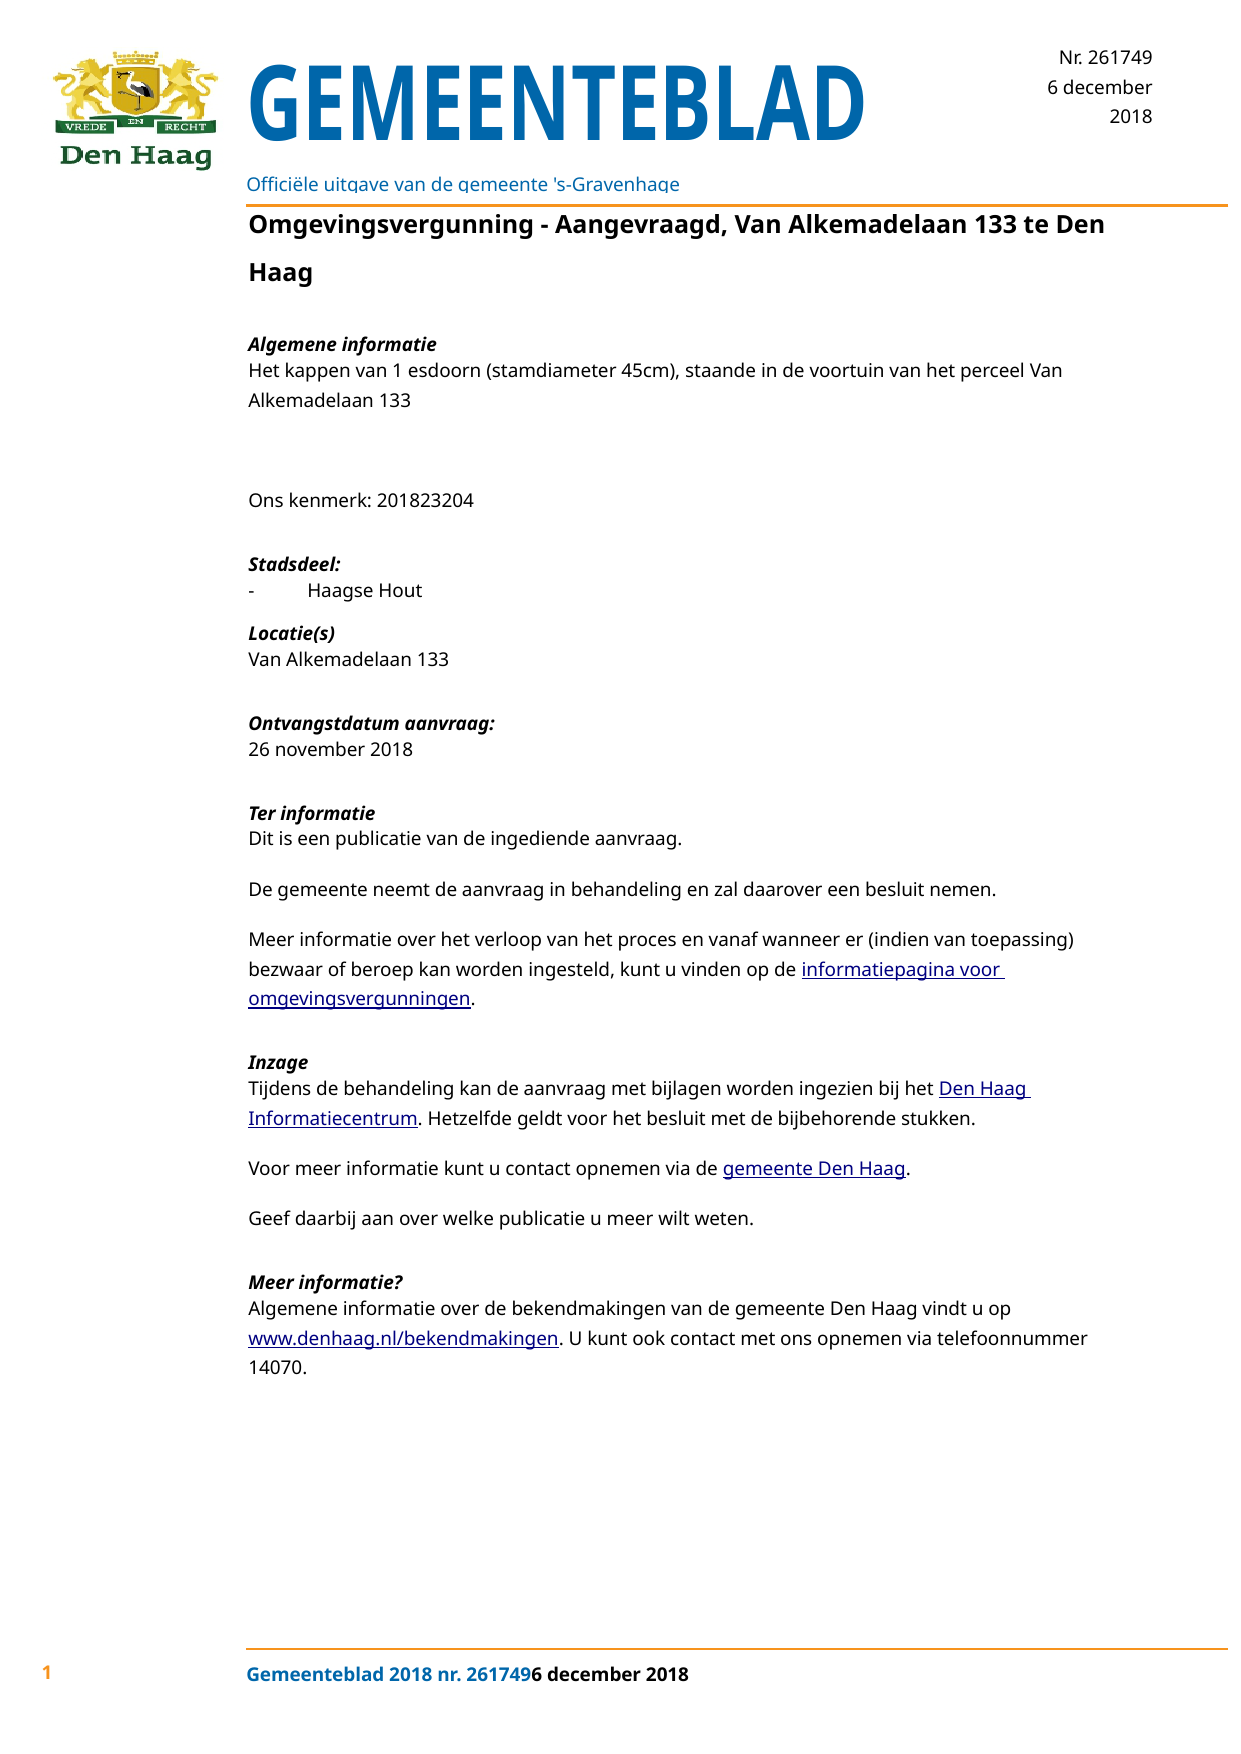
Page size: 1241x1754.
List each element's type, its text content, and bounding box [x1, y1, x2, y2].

text Locatie(s) [248, 620, 1152, 646]
text Het kappen van 1 esdoorn (stamdiameter 45cm), staande in de voortuin van het perceel Van Alkemadelaan 133 [248, 357, 1152, 412]
text Ontvangstdatum aanvraag: [248, 710, 1152, 736]
text Meer informatie over het verloop van het proces en vanaf wanneer er (indien van toepassing) bezwaar of beroep kan worden ingesteld, kunt u vinden op de informatiepagina voor omgevingsvergunningen. [248, 926, 1152, 1011]
text Van Alkemadelaan 133 [248, 646, 1152, 672]
picture [41, 47, 231, 172]
text Inzage [248, 1049, 1152, 1075]
text Dit is een publicatie van de ingediende aanvraag. [248, 826, 1152, 851]
text Algemene informatie [248, 331, 1152, 357]
text De gemeente neemt de aanvraag in behandeling en zal daarover een besluit nemen. [248, 876, 1152, 902]
text Ons kenmerk: 201823204 [248, 488, 1152, 513]
text Omgevingsvergunning - Aangevraagd, Van Alkemadelaan 133 te Den Haag [248, 207, 1152, 288]
text Ter informatie [248, 800, 1152, 826]
text Voor meer informatie kunt u contact opnemen via de gemeente Den Haag. [248, 1155, 1152, 1181]
text Tijdens de behandeling kan de aanvraag met bijlagen worden ingezien bij het Den Haag Informatiecentrum. Hetzelfde geldt voor het besluit met de bijbehorende stukken. [248, 1075, 1152, 1131]
text Stadsdeel: [248, 552, 1152, 577]
text 26 november 2018 [248, 736, 1152, 762]
list Haagse Hout [248, 577, 1152, 603]
text Geef daarbij aan over welke publicatie u meer wilt weten. [248, 1206, 1152, 1231]
text Meer informatie? [248, 1269, 1152, 1295]
text Algemene informatie over de bekendmakingen van de gemeente Den Haag vindt u op www.denhaag.nl/bekendmakingen. U kunt ook contact met ons opnemen via telefoonnummer 14070. [248, 1295, 1152, 1380]
